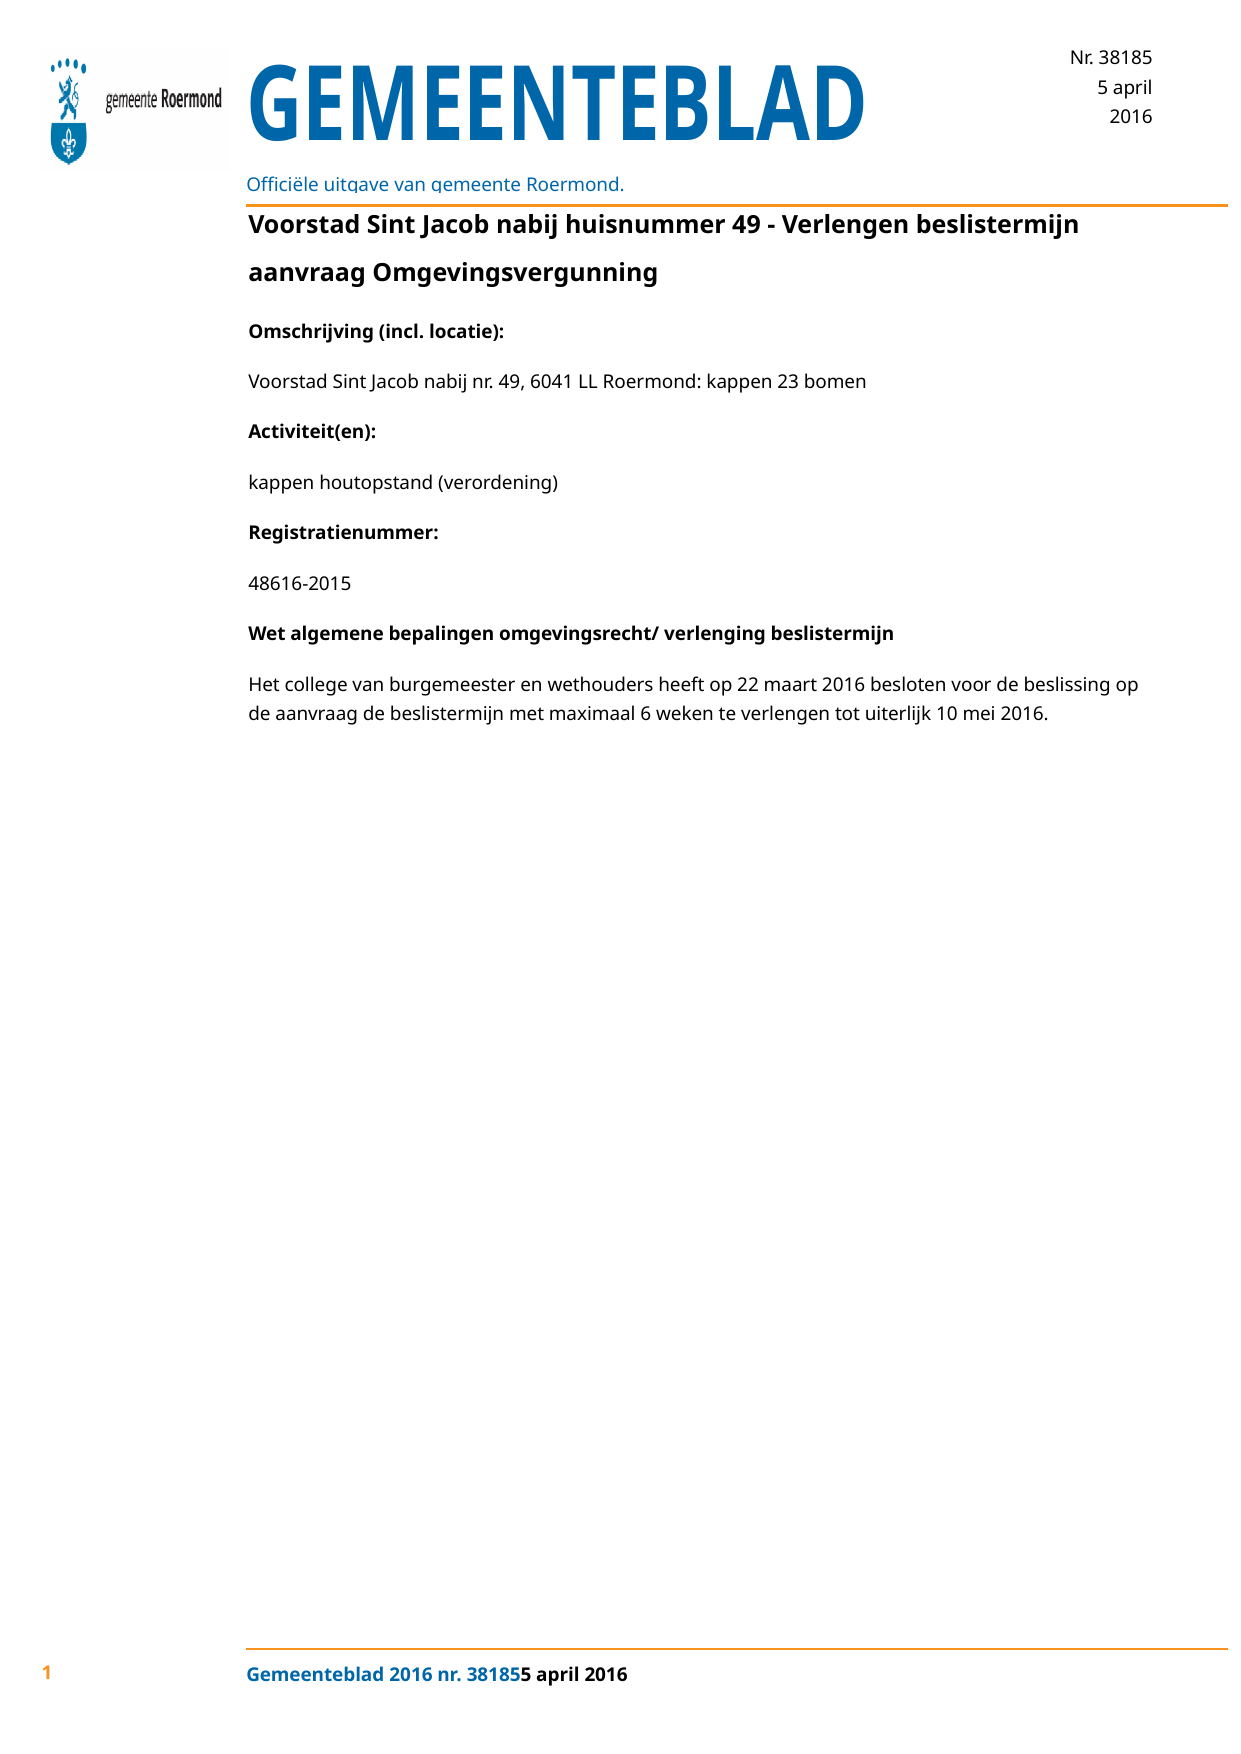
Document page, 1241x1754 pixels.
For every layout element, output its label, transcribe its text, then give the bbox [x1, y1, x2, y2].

text Voorstad Sint Jacob nabij nr. 49, 6041 LL Roermond: kappen 23 bomen [248, 368, 1152, 394]
picture [41, 47, 231, 172]
text Activiteit(en): [248, 419, 1152, 444]
text kappen houtopstand (verordening) [248, 469, 1152, 495]
text 48616-2015 [248, 570, 1152, 596]
text Het college van burgemeester en wethouders heeft op 22 maart 2016 besloten voor de beslissing op de aanvraag de beslistermijn met maximaal 6 weken te verlengen tot uiterlijk 10 mei 2016. [248, 671, 1152, 726]
text Omschrijving (incl. locatie): [248, 318, 1152, 344]
text Voorstad Sint Jacob nabij huisnummer 49 - Verlengen beslistermijn aanvraag Omgevingsvergunning [248, 207, 1152, 288]
text Registratienummer: [248, 519, 1152, 545]
text Wet algemene bepalingen omgevingsrecht/ verlenging beslistermijn [248, 620, 1152, 646]
